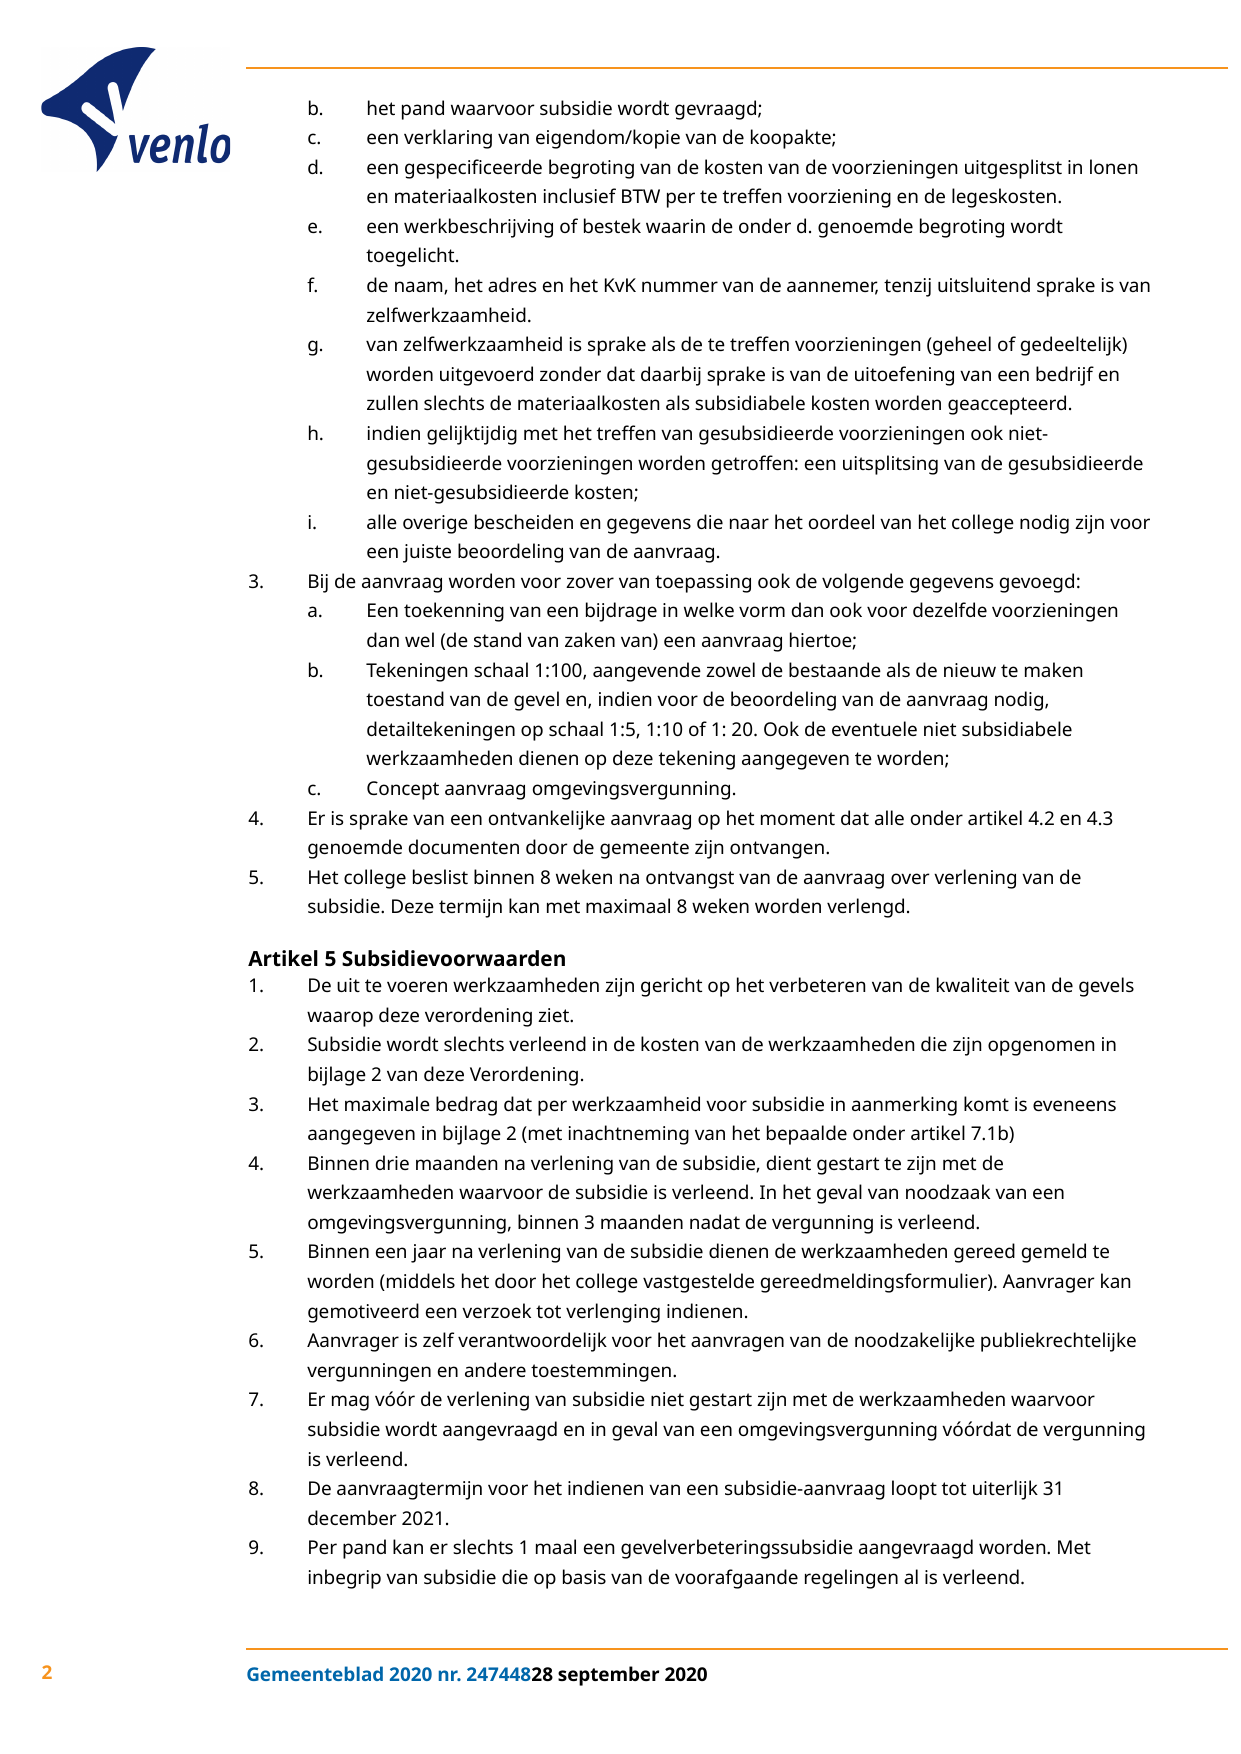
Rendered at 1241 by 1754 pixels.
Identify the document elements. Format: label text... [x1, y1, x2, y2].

list Concept aanvraag omgevingsvergunning. [307, 775, 1152, 801]
list een werkbeschrijving of bestek waarin de onder d. genoemde begroting wordt toegelicht. [307, 213, 1152, 268]
list Per pand kan er slechts 1 maal een gevelverbeteringssubsidie aangevraagd worden. Met inbegrip van subsidie die op basis van de voorafgaande regelingen al is verleend. [248, 1534, 1152, 1590]
list Binnen een jaar na verlening van de subsidie dienen de werkzaamheden gereed gemeld te worden (middels het door het college vastgestelde gereedmeldingsformulier). Aanvrager kan gemotiveerd een verzoek tot verlenging indienen. [248, 1239, 1152, 1323]
picture [41, 47, 231, 172]
list van zelfwerkzaamheid is sprake als de te treffen voorzieningen (geheel of gedeeltelijk) worden uitgevoerd zonder dat daarbij sprake is van de uitoefening van een bedrijf en zullen slechts de materiaalkosten als subsidiabele kosten worden geaccepteerd. [307, 331, 1152, 416]
list Tekeningen schaal 1:100, aangevende zowel de bestaande als de nieuw te maken toestand van de gevel en, indien voor de beoordeling van de aanvraag nodig, detailtekeningen op schaal 1:5, 1:10 of 1: 20. Ook de eventuele niet subsidiabele werkzaamheden dienen op deze tekening aangegeven te worden; [307, 657, 1152, 771]
list Een toekenning van een bijdrage in welke vorm dan ook voor dezelfde voorzieningen dan wel (de stand van zaken van) een aanvraag hiertoe; [307, 598, 1152, 653]
list Subsidie wordt slechts verleend in de kosten van de werkzaamheden die zijn opgenomen in bijlage 2 van deze Verordening. [248, 1032, 1152, 1087]
list Binnen drie maanden na verlening van de subsidie, dient gestart te zijn met de werkzaamheden waarvoor de subsidie is verleend. In het geval van noodzaak van een omgevingsvergunning, binnen 3 maanden nadat de vergunning is verleend. [248, 1150, 1152, 1235]
list Bij de aanvraag worden voor zover van toepassing ook de volgende gegevens gevoegd: [248, 568, 1152, 594]
list de naam, het adres en het KvK nummer van de aannemer, tenzij uitsluitend sprake is van zelfwerkzaamheid. [307, 272, 1152, 328]
list alle overige bescheiden en gegevens die naar het oordeel van het college nodig zijn voor een juiste beoordeling van de aanvraag. [307, 509, 1152, 564]
list Het maximale bedrag dat per werkzaamheid voor subsidie in aanmerking komt is eveneens aangegeven in bijlage 2 (met inachtneming van het bepaalde onder artikel 7.1b) [248, 1091, 1152, 1146]
list De aanvraagtermijn voor het indienen van een subsidie-aanvraag loopt tot uiterlijk 31 december 2021. [248, 1475, 1152, 1531]
list Aanvrager is zelf verantwoordelijk voor het aanvragen van de noodzakelijke publiekrechtelijke vergunningen en andere toestemmingen. [248, 1327, 1152, 1383]
list indien gelijktijdig met het treffen van gesubsidieerde voorzieningen ook niet-gesubsidieerde voorzieningen worden getroffen: een uitsplitsing van de gesubsidieerde en niet-gesubsidieerde kosten; [307, 420, 1152, 505]
list een verklaring van eigendom/kopie van de koopakte; [307, 124, 1152, 150]
list een gespecificeerde begroting van de kosten van de voorzieningen uitgesplitst in lonen en materiaalkosten inclusief BTW per te treffen voorziening en de legeskosten. [307, 154, 1152, 209]
text Artikel 5 Subsidievoorwaarden [248, 944, 1152, 972]
list Er mag vóór de verlening van subsidie niet gestart zijn met de werkzaamheden waarvoor subsidie wordt aangevraagd en in geval van een omgevingsvergunning vóórdat de vergunning is verleend. [248, 1387, 1152, 1471]
list Er is sprake van een ontvankelijke aanvraag op het moment dat alle onder artikel 4.2 en 4.3 genoemde documenten door de gemeente zijn ontvangen. [248, 805, 1152, 860]
list De uit te voeren werkzaamheden zijn gericht op het verbeteren van de kwaliteit van de gevels waarop deze verordening ziet. [248, 972, 1152, 1028]
list Het college beslist binnen 8 weken na ontvangst van de aanvraag over verlening van de subsidie. Deze termijn kan met maximaal 8 weken worden verlengd. [248, 864, 1152, 919]
list het pand waarvoor subsidie wordt gevraagd; [307, 95, 1152, 121]
